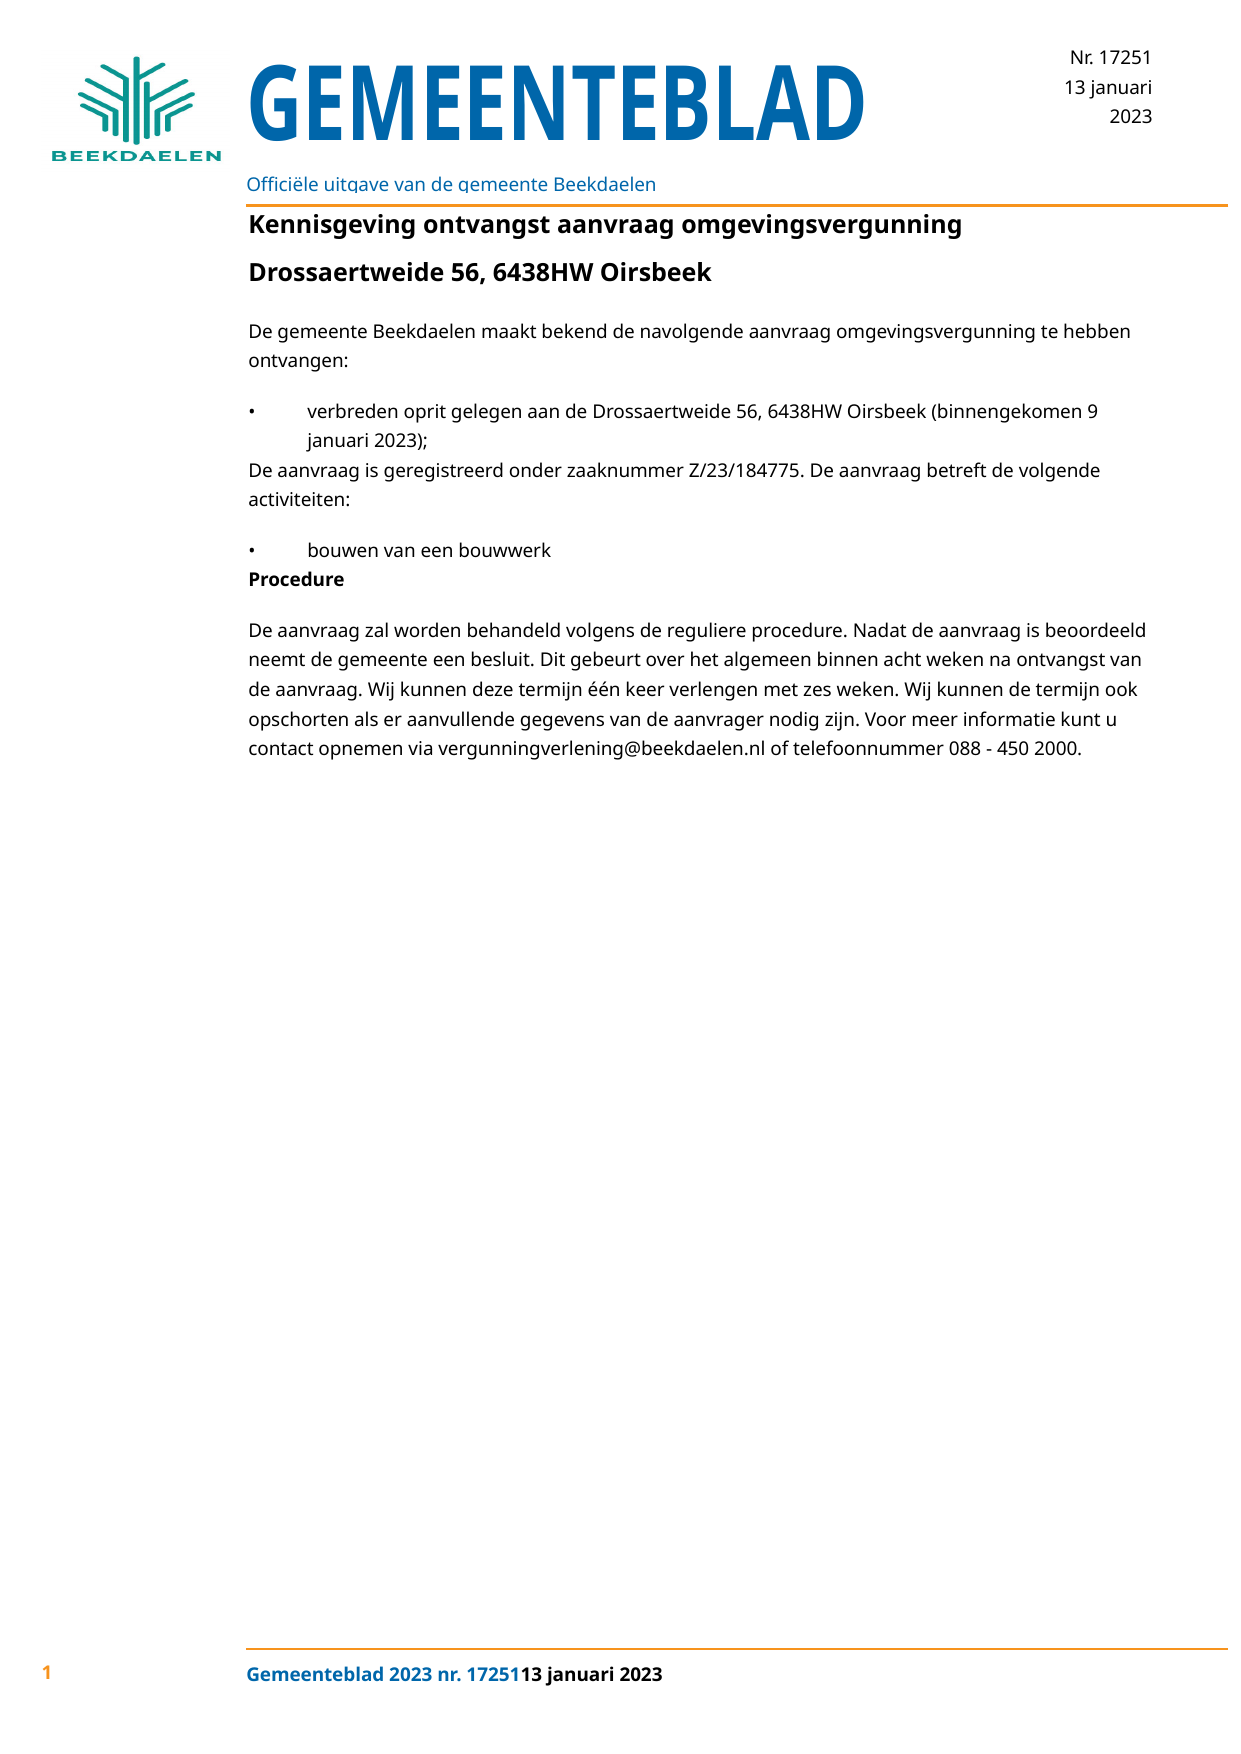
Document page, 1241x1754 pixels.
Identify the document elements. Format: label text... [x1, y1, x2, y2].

text De aanvraag is geregistreerd onder zaaknummer Z/23/184775. De aanvraag betreft de volgende activiteiten: [248, 457, 1152, 512]
text Kennisgeving ontvangst aanvraag omgevingsvergunning Drossaertweide 56, 6438HW Oirsbeek [248, 207, 1152, 288]
list verbreden oprit gelegen aan de Drossaertweide 56, 6438HW Oirsbeek (binnengekomen 9 januari 2023); [248, 398, 1152, 453]
text De gemeente Beekdaelen maakt bekend de navolgende aanvraag omgevingsvergunning te hebben ontvangen: [248, 318, 1152, 373]
text Procedure [248, 567, 1152, 592]
text De aanvraag zal worden behandeld volgens de reguliere procedure. Nadat de aanvraag is beoordeeld neemt de gemeente een besluit. Dit gebeurt over het algemeen binnen acht weken na ontvangst van de aanvraag. Wij kunnen deze termijn één keer verlengen met zes weken. Wij kunnen de termijn ook opschorten als er aanvullende gegevens van de aanvrager nodig zijn. Voor meer informatie kunt u contact opnemen via vergunningverlening@beekdaelen.nl of telefoonnummer 088 - 450 2000. [248, 617, 1152, 761]
picture [41, 47, 231, 172]
list bouwen van een bouwwerk [248, 537, 1152, 563]
